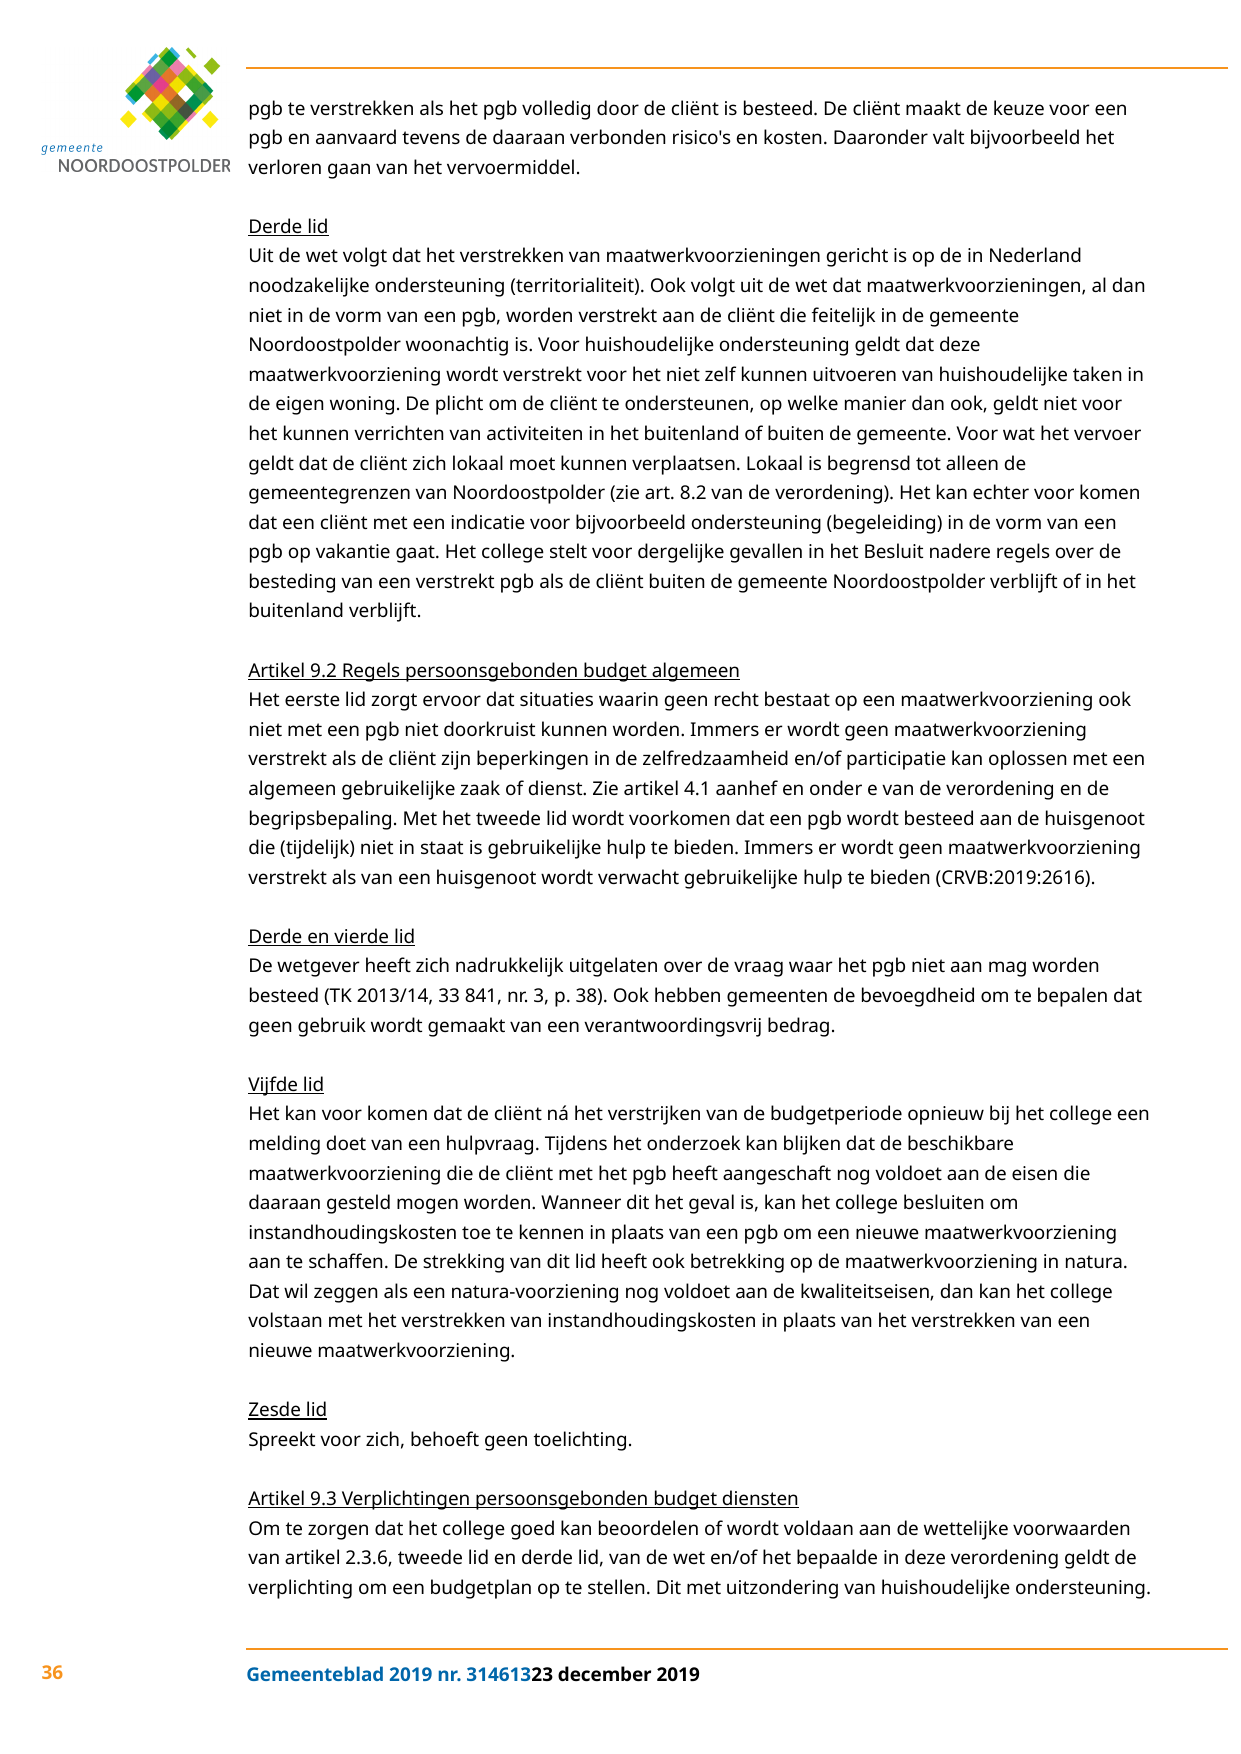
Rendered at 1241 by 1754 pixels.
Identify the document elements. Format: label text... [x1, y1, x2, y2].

text Derde en vierde lid [248, 923, 1152, 949]
text Het kan voor komen dat de cliënt ná het verstrijken van de budgetperiode opnieuw bij het college een melding doet van een hulpvraag. Tijdens het onderzoek kan blijken dat de beschikbare maatwerkvoorziening die de cliënt met het pgb heeft aangeschaft nog voldoet aan de eisen die daaraan gesteld mogen worden. Wanneer dit het geval is, kan het college besluiten om instandhoudingskosten toe te kennen in plaats van een pgb om een nieuwe maatwerkvoorziening aan te schaffen. De strekking van dit lid heeft ook betrekking op de maatwerkvoorziening in natura. Dat wil zeggen als een natura-voorziening nog voldoet aan de kwaliteitseisen, dan kan het college volstaan met het verstrekken van instandhoudingskosten in plaats van het verstrekken van een nieuwe maatwerkvoorziening. [248, 1101, 1152, 1363]
text Zesde lid [248, 1396, 1152, 1422]
text Spreekt voor zich, behoeft geen toelichting. [248, 1426, 1152, 1452]
text Artikel 9.3 Verplichtingen persoonsgebonden budget diensten [248, 1485, 1152, 1511]
text pgb te verstrekken als het pgb volledig door de cliënt is besteed. De cliënt maakt de keuze voor een pgb en aanvaard tevens de daaraan verbonden risico's en kosten. Daaronder valt bijvoorbeeld het verloren gaan van het vervoermiddel. [248, 95, 1152, 180]
picture [41, 47, 231, 172]
text Artikel 9.2 Regels persoonsgebonden budget algemeen [248, 657, 1152, 683]
text Het eerste lid zorgt ervoor dat situaties waarin geen recht bestaat op een maatwerkvoorziening ook niet met een pgb niet doorkruist kunnen worden. Immers er wordt geen maatwerkvoorziening verstrekt als de cliënt zijn beperkingen in de zelfredzaamheid en/of participatie kan oplossen met een algemeen gebruikelijke zaak of dienst. Zie artikel 4.1 aanhef en onder e van de verordening en de begripsbepaling. Met het tweede lid wordt voorkomen dat een pgb wordt besteed aan de huisgenoot die (tijdelijk) niet in staat is gebruikelijke hulp te bieden. Immers er wordt geen maatwerkvoorziening verstrekt als van een huisgenoot wordt verwacht gebruikelijke hulp te bieden (CRVB:2019:2616). [248, 686, 1152, 890]
text Uit de wet volgt dat het verstrekken van maatwerkvoorzieningen gericht is op de in Nederland noodzakelijke ondersteuning (territorialiteit). Ook volgt uit de wet dat maatwerkvoorzieningen, al dan niet in de vorm van een pgb, worden verstrekt aan de cliënt die feitelijk in de gemeente Noordoostpolder woonachtig is. Voor huishoudelijke ondersteuning geldt dat deze maatwerkvoorziening wordt verstrekt voor het niet zelf kunnen uitvoeren van huishoudelijke taken in de eigen woning. De plicht om de cliënt te ondersteunen, op welke manier dan ook, geldt niet voor het kunnen verrichten van activiteiten in het buitenland of buiten de gemeente. Voor wat het vervoer geldt dat de cliënt zich lokaal moet kunnen verplaatsen. Lokaal is begrensd tot alleen de gemeentegrenzen van Noordoostpolder (zie art. 8.2 van de verordening). Het kan echter voor komen dat een cliënt met een indicatie voor bijvoorbeeld ondersteuning (begeleiding) in de vorm van een pgb op vakantie gaat. Het college stelt voor dergelijke gevallen in het Besluit nadere regels over de besteding van een verstrekt pgb als de cliënt buiten de gemeente Noordoostpolder verblijft of in het buitenland verblijft. [248, 243, 1152, 623]
text De wetgever heeft zich nadrukkelijk uitgelaten over de vraag waar het pgb niet aan mag worden besteed (TK 2013/14, 33 841, nr. 3, p. 38). Ook hebben gemeenten de bevoegdheid om te bepalen dat geen gebruik wordt gemaakt van een verantwoordingsvrij bedrag. [248, 953, 1152, 1038]
text Om te zorgen dat het college goed kan beoordelen of wordt voldaan aan de wettelijke voorwaarden van artikel 2.3.6, tweede lid en derde lid, van de wet en/of het bepaalde in deze verordening geldt de verplichting om een budgetplan op te stellen. Dit met uitzondering van huishoudelijke ondersteuning. [248, 1515, 1152, 1600]
text Derde lid [248, 213, 1152, 239]
text Vijfde lid [248, 1071, 1152, 1097]
